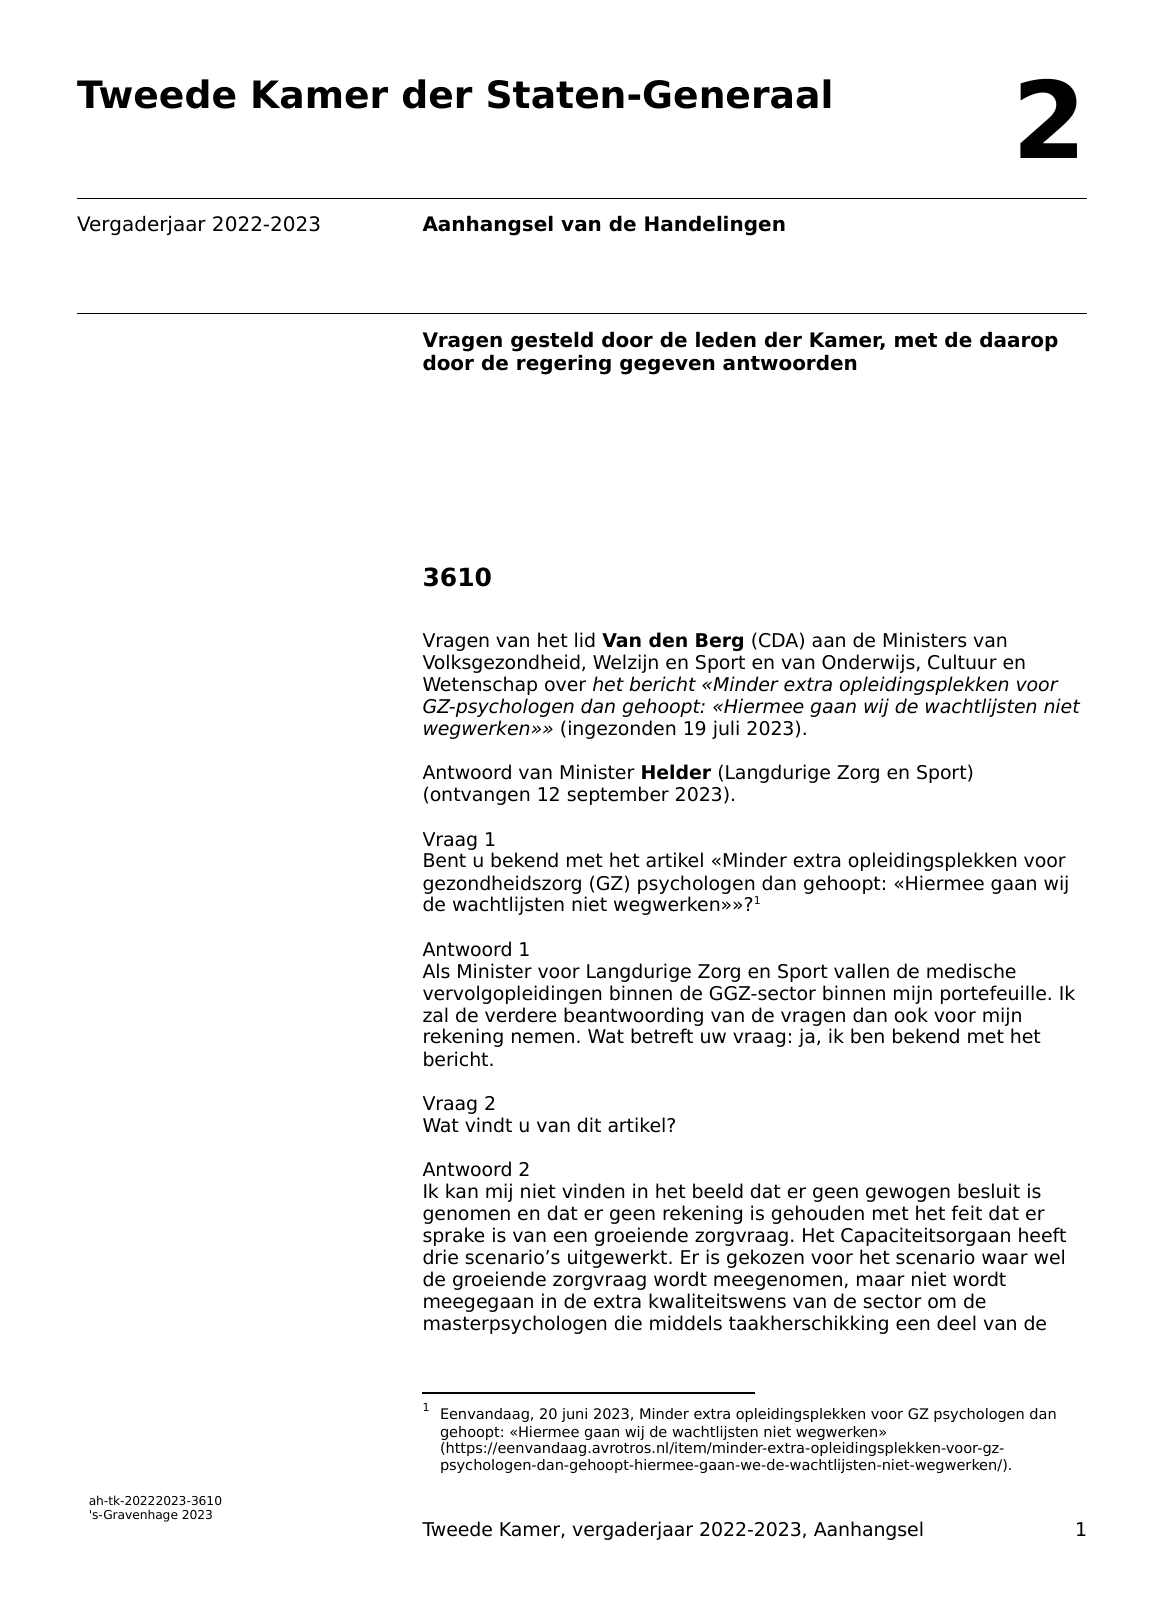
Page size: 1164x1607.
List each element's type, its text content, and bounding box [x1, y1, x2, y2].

text Wat vindt u van dit artikel? [422, 1114, 1087, 1137]
table_header 2 [886, 59, 1087, 198]
text Vragen van het lid Van den Berg (CDA) aan de Ministers van Volksgezondheid, Welzijn en Sport en van Onderwijs, Cultuur en Wetenschap over het bericht «Minder extra opleidingsplekken voor GZ-psychologen dan gehoopt: «Hiermee gaan wij de wachtlijsten niet wegwerken»» (ingezonden 19 juli 2023). [422, 630, 1087, 740]
text Antwoord 2 [422, 1159, 1087, 1181]
text Bent u bekend met het artikel «Minder extra opleidingsplekken voor gezondheidszorg (GZ) psychologen dan gehoopt: «Hiermee gaan wij de wachtlijsten niet wegwerken»»? [422, 850, 1087, 916]
text ah-tk-20222023-3610 [88, 1494, 323, 1508]
table_cell Vergaderjaar 2022-2023 [77, 199, 422, 313]
table_cell Vragen gesteld door de leden der Kamer, met de daarop door de regering gegeven antwoorden [422, 314, 1087, 375]
text Vraag 2 [422, 1093, 1087, 1114]
table_cell [77, 314, 422, 375]
text Eenvandaag, 20 juni 2023, Minder extra opleidingsplekken voor GZ psychologen dan gehoopt: «Hiermee gaan wij de wachtlijsten niet wegwerken» (https://eenvandaag.avrotros.nl/item/minder-extra-opleidingsplekken-voor-gz-psychologen-dan-gehoopt-hiermee-gaan-we-de-wachtlijsten-niet-wegwerken/). [422, 1402, 1087, 1474]
table_cell Aanhangsel van de Handelingen [422, 199, 1087, 313]
text 3610 [422, 563, 1087, 592]
text 's-Gravenhage 2023 [88, 1508, 323, 1522]
table_header Tweede Kamer der Staten-Generaal [77, 59, 886, 198]
text Ik kan mij niet vinden in het beeld dat er geen gewogen besluit is genomen en dat er geen rekening is gehouden met het feit dat er sprake is van een groeiende zorgvraag. Het Capaciteitsorgaan heeft drie scenario’s uitgewerkt. Er is gekozen voor het scenario waar wel de groeiende zorgvraag wordt meegenomen, maar niet wordt meegegaan in de extra kwaliteitswens van de sector om de masterpsychologen die middels taakherschikking een deel van de [422, 1181, 1087, 1334]
text Antwoord van Minister Helder (Langdurige Zorg en Sport) (ontvangen 12 september 2023). [422, 762, 1087, 806]
text Als Minister voor Langdurige Zorg en Sport vallen de medische vervolgopleidingen binnen de GGZ-sector binnen mijn portefeuille. Ik zal de verdere beantwoording van de vragen dan ook voor mijn rekening nemen. Wat betreft uw vraag: ja, ik ben bekend met het bericht. [422, 961, 1087, 1070]
text Vraag 1 [422, 828, 1087, 850]
text Antwoord 1 [422, 938, 1087, 961]
